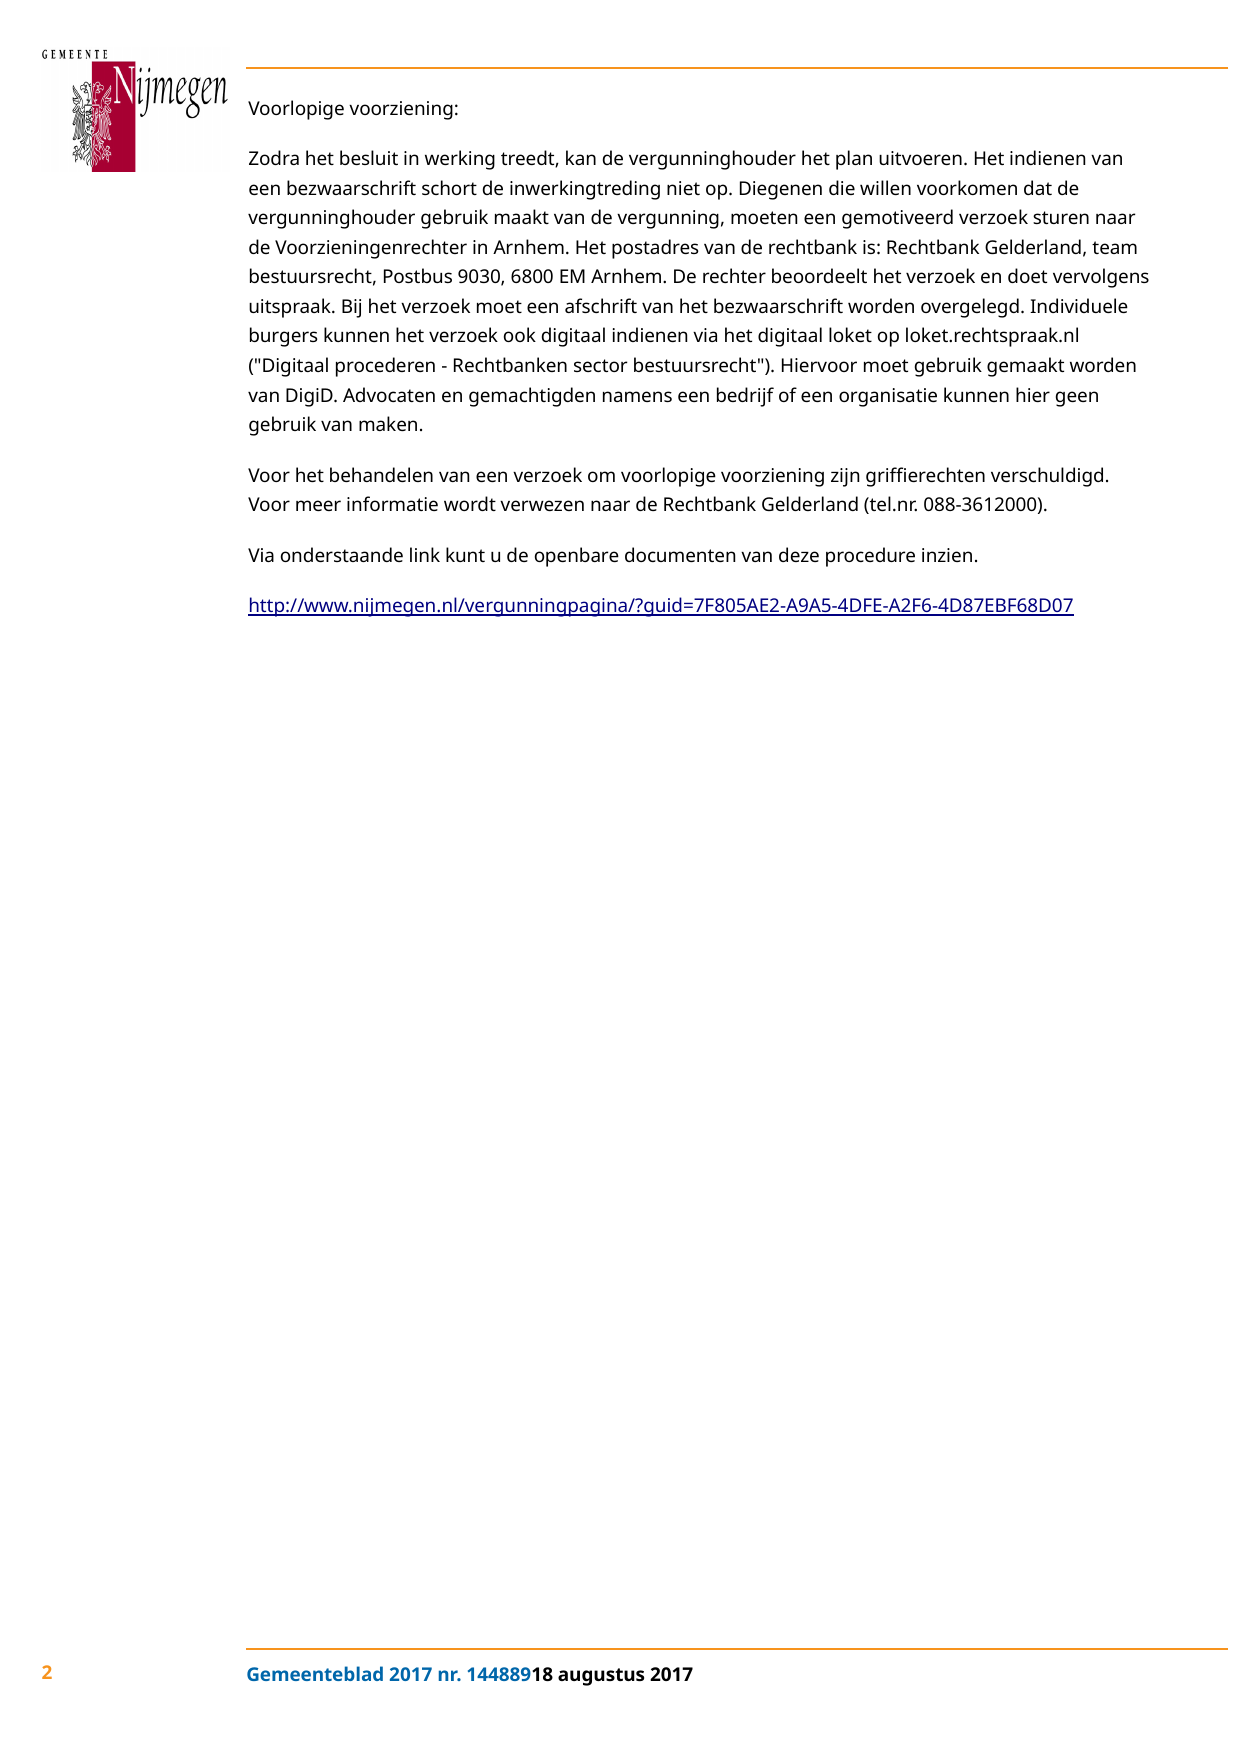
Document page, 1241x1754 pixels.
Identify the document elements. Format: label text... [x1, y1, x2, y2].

text Voorlopige voorziening: [248, 95, 1152, 121]
text http://www.nijmegen.nl/vergunningpagina/?guid=7F805AE2-A9A5-4DFE-A2F6-4D87EBF68D07 [248, 592, 1152, 618]
picture [41, 47, 231, 172]
text Zodra het besluit in werking treedt, kan de vergunninghouder het plan uitvoeren. Het indienen van een bezwaarschrift schort de inwerkingtreding niet op. Diegenen die willen voorkomen dat de vergunninghouder gebruik maakt van de vergunning, moeten een gemotiveerd verzoek sturen naar de Voorzieningenrechter in Arnhem. Het postadres van de rechtbank is: Rechtbank Gelderland, team bestuursrecht, Postbus 9030, 6800 EM Arnhem. De rechter beoordeelt het verzoek en doet vervolgens uitspraak. Bij het verzoek moet een afschrift van het bezwaarschrift worden overgelegd. Individuele burgers kunnen het verzoek ook digitaal indienen via het digitaal loket op loket.rechtspraak.nl ("Digitaal procederen - Rechtbanken sector bestuursrecht"). Hiervoor moet gebruik gemaakt worden van DigiD. Advocaten en gemachtigden namens een bedrijf of een organisatie kunnen hier geen gebruik van maken. [248, 145, 1152, 437]
text Via onderstaande link kunt u de openbare documenten van deze procedure inzien. [248, 542, 1152, 568]
text Voor het behandelen van een verzoek om voorlopige voorziening zijn griffierechten verschuldigd. Voor meer informatie wordt verwezen naar de Rechtbank Gelderland (tel.nr. 088-3612000). [248, 462, 1152, 517]
